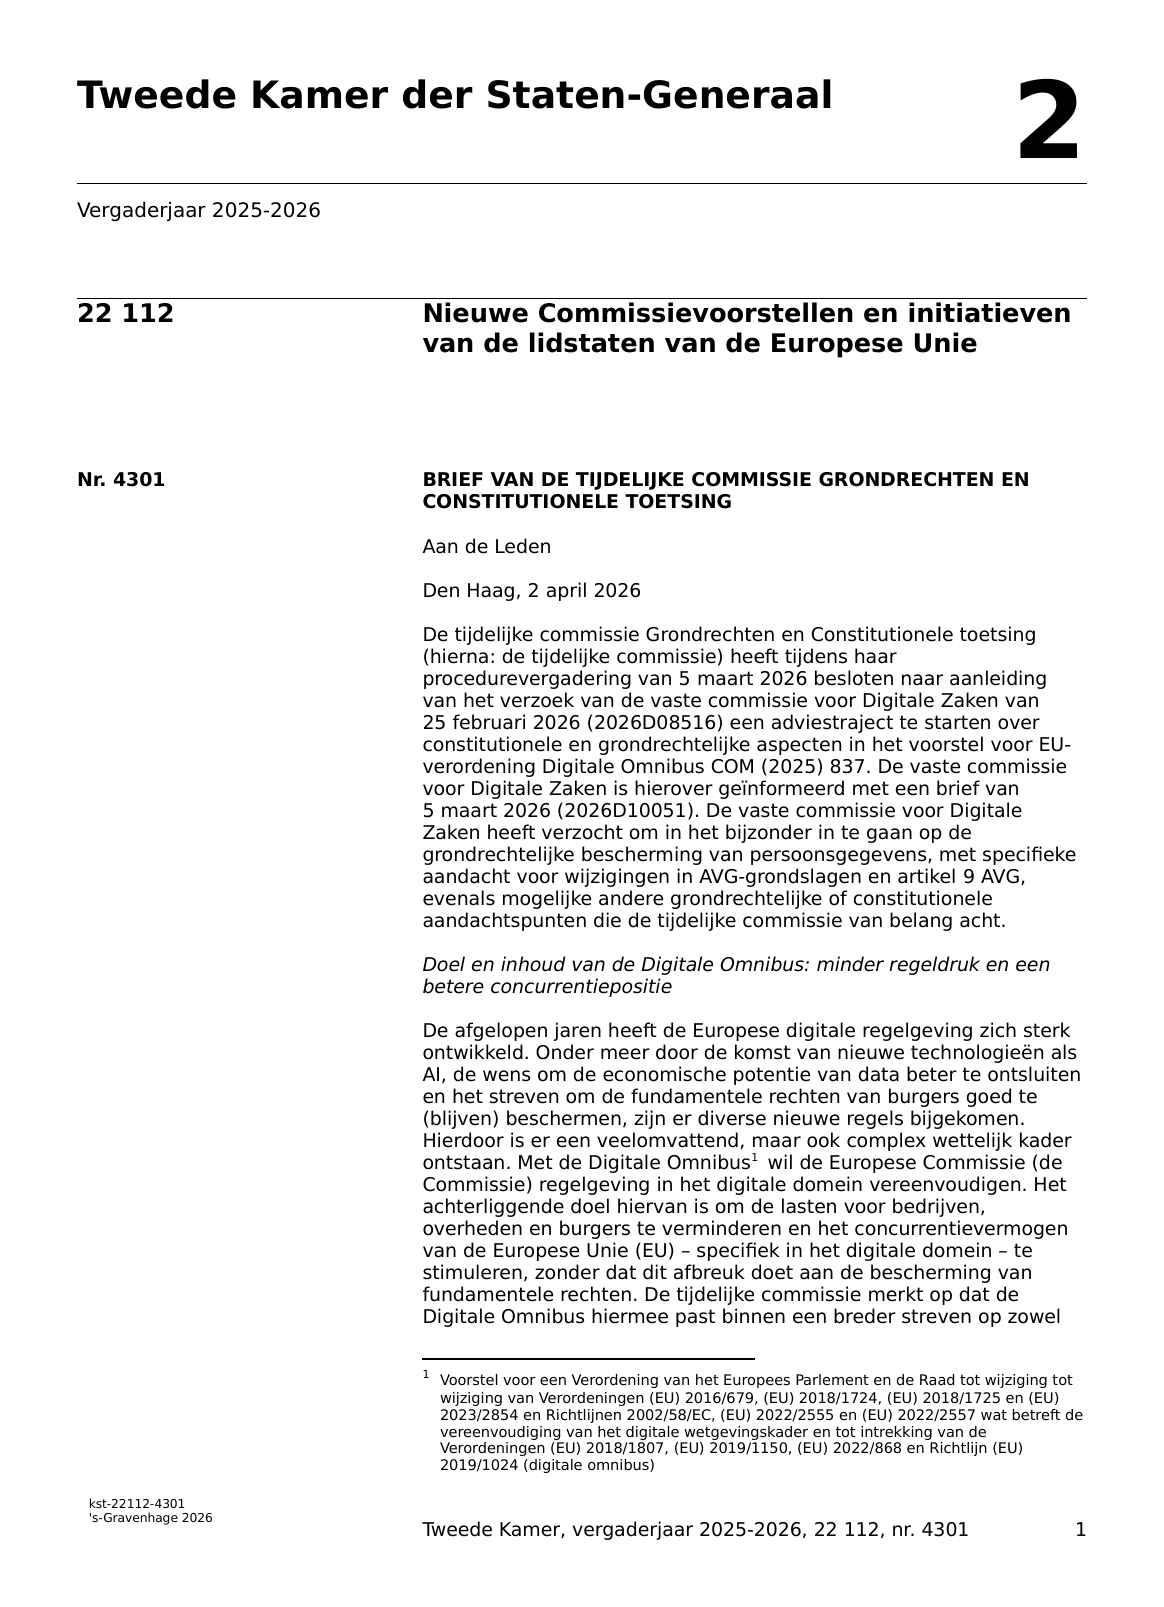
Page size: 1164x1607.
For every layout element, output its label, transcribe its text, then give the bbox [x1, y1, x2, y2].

subtitle Doel en inhoud van de Digitale Omnibus: minder regeldruk en een betere concurrentiepositie [422, 954, 1087, 998]
text 's-Gravenhage 2026 [88, 1511, 323, 1525]
subtitle 22 112 Nieuwe Commissievoorstellen en initiatieven van de lidstaten van de Europese Unie [77, 299, 1087, 358]
text Den Haag, 2 april 2026 [422, 580, 1087, 602]
text Voorstel voor een Verordening van het Europees Parlement en de Raad tot wijziging tot wijziging van Verordeningen (EU) 2016/679, (EU) 2018/1724, (EU) 2018/1725 en (EU) 2023/2854 en Richtlijnen 2002/58/EC, (EU) 2022/2555 en (EU) 2022/2557 wat betreft de vereenvoudiging van het digitale wetgevingskader en tot intrekking van de Verordeningen (EU) 2018/1807, (EU) 2019/1150, (EU) 2022/868 en Richtlijn (EU) 2019/1024 (digitale omnibus) [422, 1368, 1087, 1474]
text De tijdelijke commissie Grondrechten en Constitutionele toetsing (hierna: de tijdelijke commissie) heeft tijdens haar procedurevergadering van 5 maart 2026 besloten naar aanleiding van het verzoek van de vaste commissie voor Digitale Zaken van 25 februari 2026 (2026D08516) een adviestraject te starten over constitutionele en grondrechtelijke aspecten in het voorstel voor EU-verordening Digitale Omnibus COM (2025) 837. De vaste commissie voor Digitale Zaken is hierover geïnformeerd met een brief van 5 maart 2026 (2026D10051). De vaste commissie voor Digitale Zaken heeft verzocht om in het bijzonder in te gaan op de grondrechtelijke bescherming van persoonsgegevens, met specifieke aandacht voor wijzigingen in AVG-grondslagen en artikel 9 AVG, evenals mogelijke andere grondrechtelijke of constitutionele aandachtspunten die de tijdelijke commissie van belang acht. [422, 624, 1087, 932]
text Aan de Leden [422, 536, 1087, 557]
subtitle Nr. 4301 BRIEF VAN DE TIJDELIJKE COMMISSIE GRONDRECHTEN EN CONSTITUTIONELE TOETSING [77, 469, 1087, 513]
text De afgelopen jaren heeft de Europese digitale regelgeving zich sterk ontwikkeld. Onder meer door de komst van nieuwe technologieën als AI, de wens om de economische potentie van data beter te ontsluiten en het streven om de fundamentele rechten van burgers goed te (blijven) beschermen, zijn er diverse nieuwe regels bijgekomen. Hierdoor is er een veelomvattend, maar ook complex wettelijk kader ontstaan. Met de Digitale Omnibus wil de Europese Commissie (de Commissie) regelgeving in het digitale domein vereenvoudigen. Het achterliggende doel hiervan is om de lasten voor bedrijven, overheden en burgers te verminderen en het concurrentievermogen van de Europese Unie (EU) – specifiek in het digitale domein – te stimuleren, zonder dat dit afbreuk doet aan de bescherming van fundamentele rechten. De tijdelijke commissie merkt op dat de Digitale Omnibus hiermee past binnen een breder streven op zowel [422, 1020, 1087, 1328]
table_cell Vergaderjaar 2025-2026 [77, 184, 1087, 298]
text kst-22112-4301 [88, 1497, 323, 1511]
table_header 2 [886, 59, 1087, 183]
table_header Tweede Kamer der Staten-Generaal [77, 59, 886, 183]
